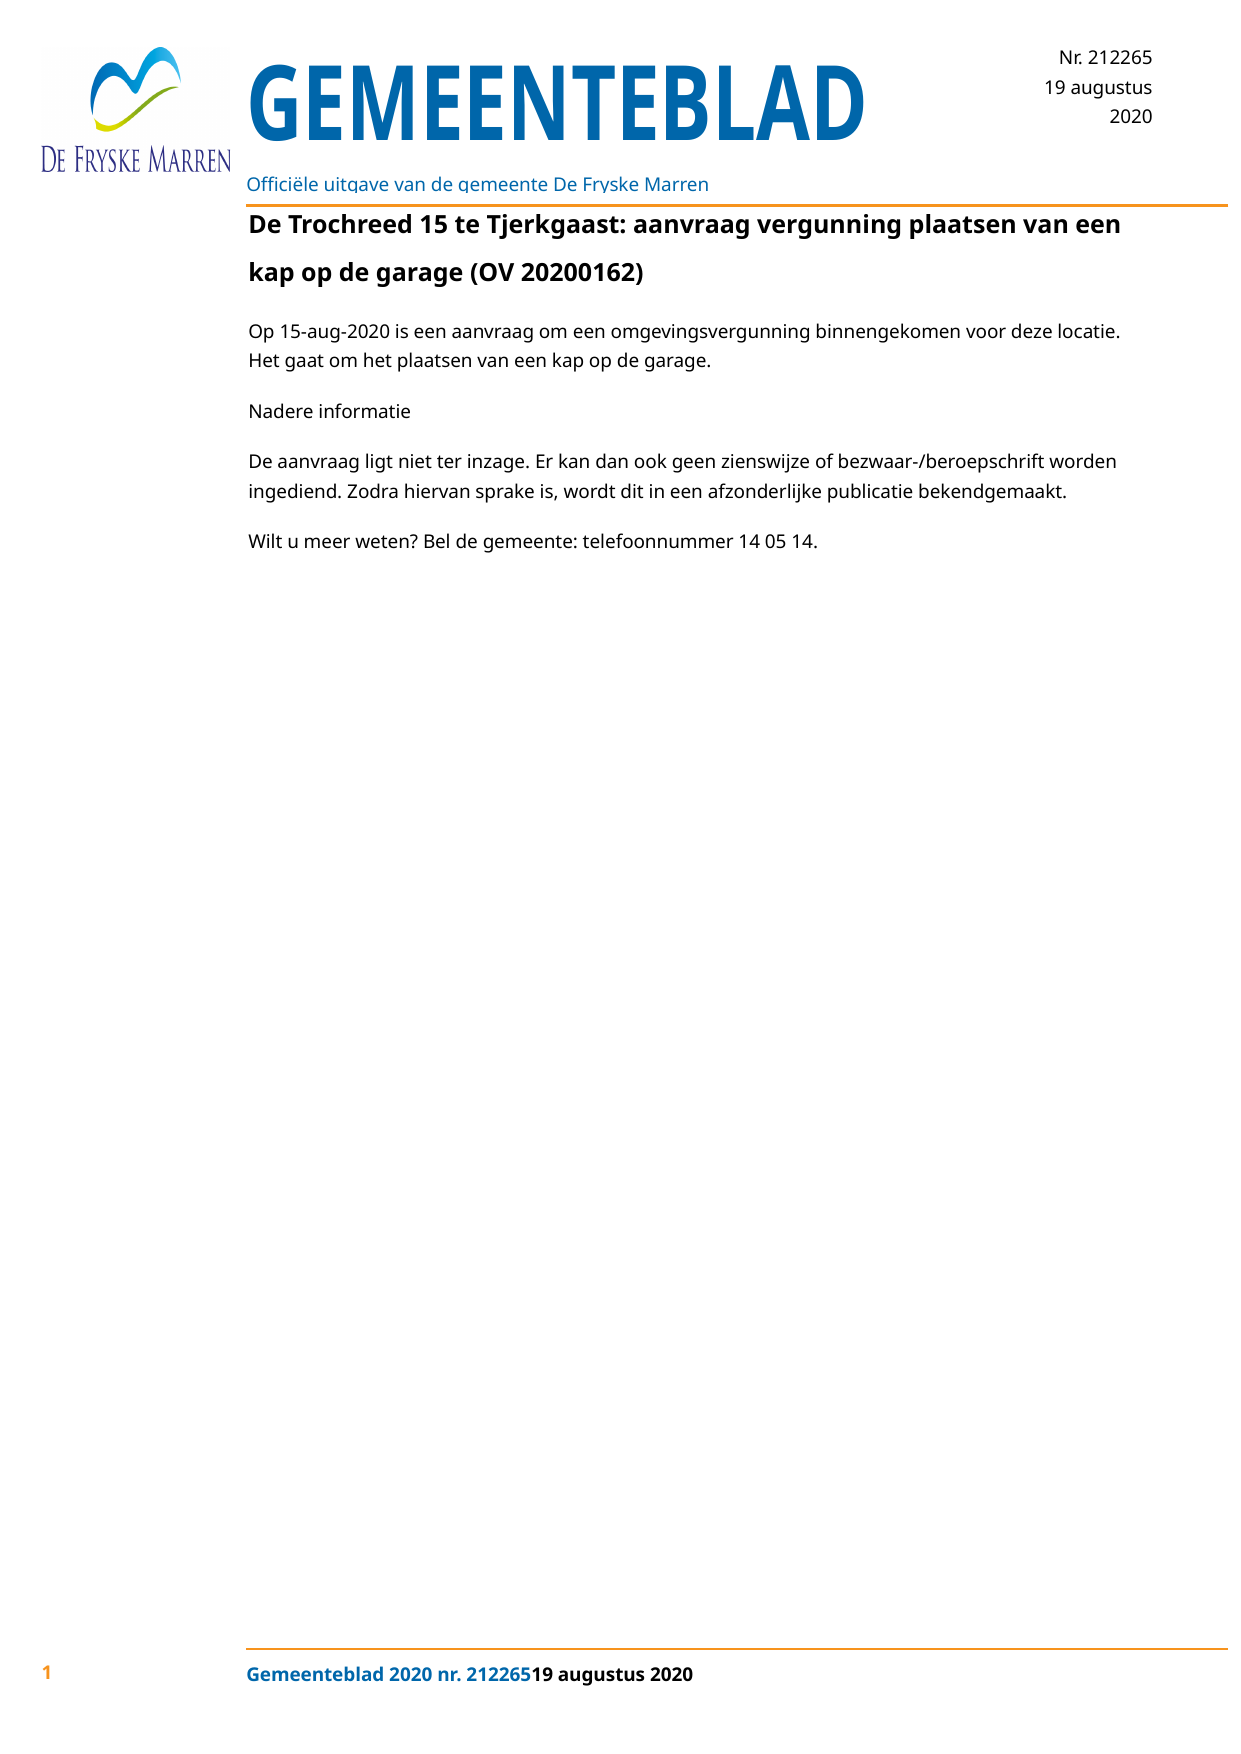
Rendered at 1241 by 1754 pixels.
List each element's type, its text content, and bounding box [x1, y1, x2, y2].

text De aanvraag ligt niet ter inzage. Er kan dan ook geen zienswijze of bezwaar-/beroepschrift worden ingediend. Zodra hiervan sprake is, wordt dit in een afzonderlijke publicatie bekendgemaakt. [248, 448, 1152, 504]
text De Trochreed 15 te Tjerkgaast: aanvraag vergunning plaatsen van een kap op de garage (OV 20200162) [248, 207, 1152, 288]
picture [41, 47, 231, 172]
text Nadere informatie [248, 398, 1152, 424]
text Wilt u meer weten? Bel de gemeente: telefoonnummer 14 05 14. [248, 528, 1152, 554]
text Op 15-aug-2020 is een aanvraag om een omgevingsvergunning binnengekomen voor deze locatie. Het gaat om het plaatsen van een kap op de garage. [248, 318, 1152, 373]
